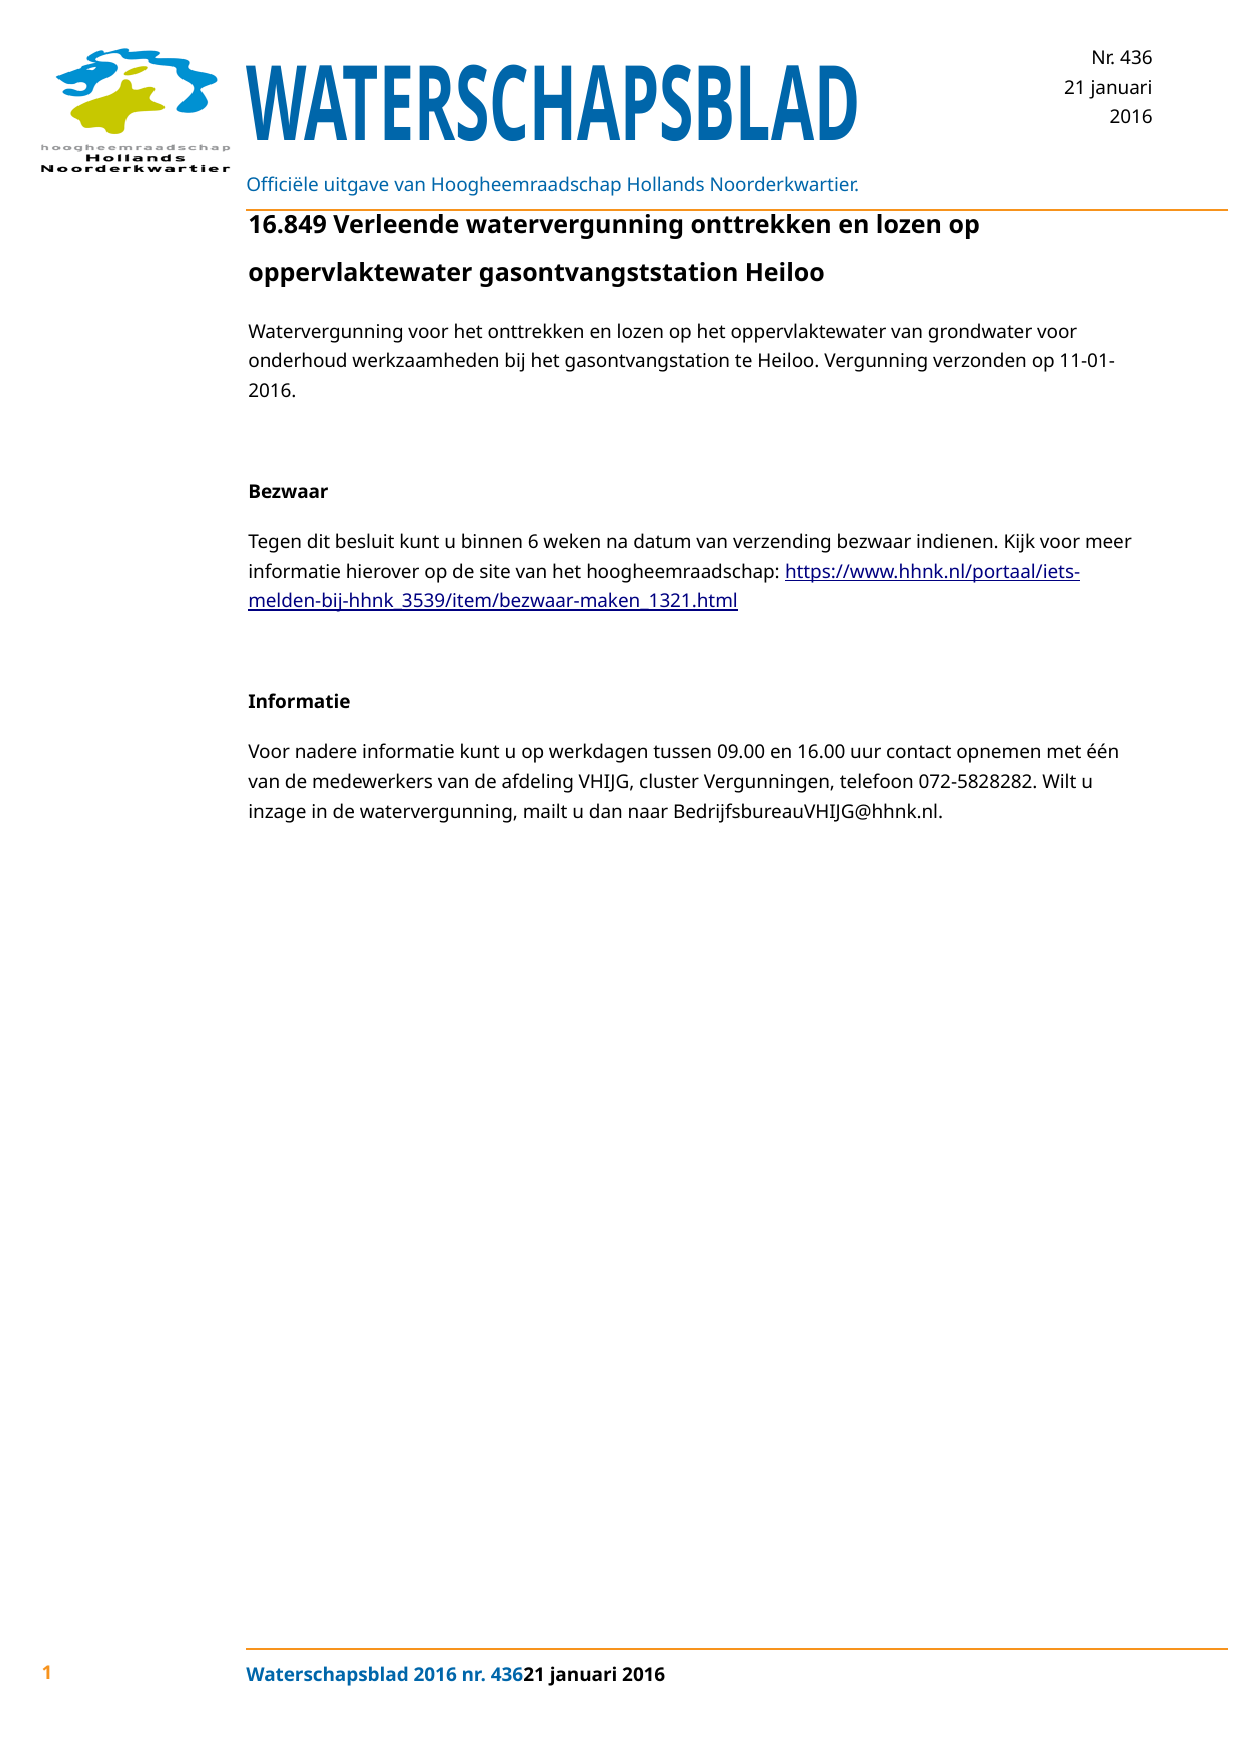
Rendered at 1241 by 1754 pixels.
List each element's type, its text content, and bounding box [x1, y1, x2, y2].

text Bezwaar [248, 478, 1152, 504]
text Voor nadere informatie kunt u op werkdagen tussen 09.00 en 16.00 uur contact opnemen met één van de medewerkers van de afdeling VHIJG, cluster Vergunningen, telefoon 072-5828282. Wilt u inzage in de watervergunning, mailt u dan naar BedrijfsbureauVHIJG@hhnk.nl. [248, 739, 1152, 824]
picture [41, 47, 231, 172]
text Informatie [248, 688, 1152, 714]
text Watervergunning voor het onttrekken en lozen op het oppervlaktewater van grondwater voor onderhoud werkzaamheden bij het gasontvangstation te Heiloo. Vergunning verzonden op 11-01-2016. [248, 318, 1152, 403]
text 16.849 Verleende watervergunning onttrekken en lozen op oppervlaktewater gasontvangststation Heiloo [248, 211, 1152, 288]
text Tegen dit besluit kunt u binnen 6 weken na datum van verzending bezwaar indienen. Kijk voor meer informatie hierover op de site van het hoogheemraadschap: https://www.hhnk.nl/portaal/iets-melden-bij-hhnk_3539/item/bezwaar-maken_1321.html [248, 528, 1152, 613]
